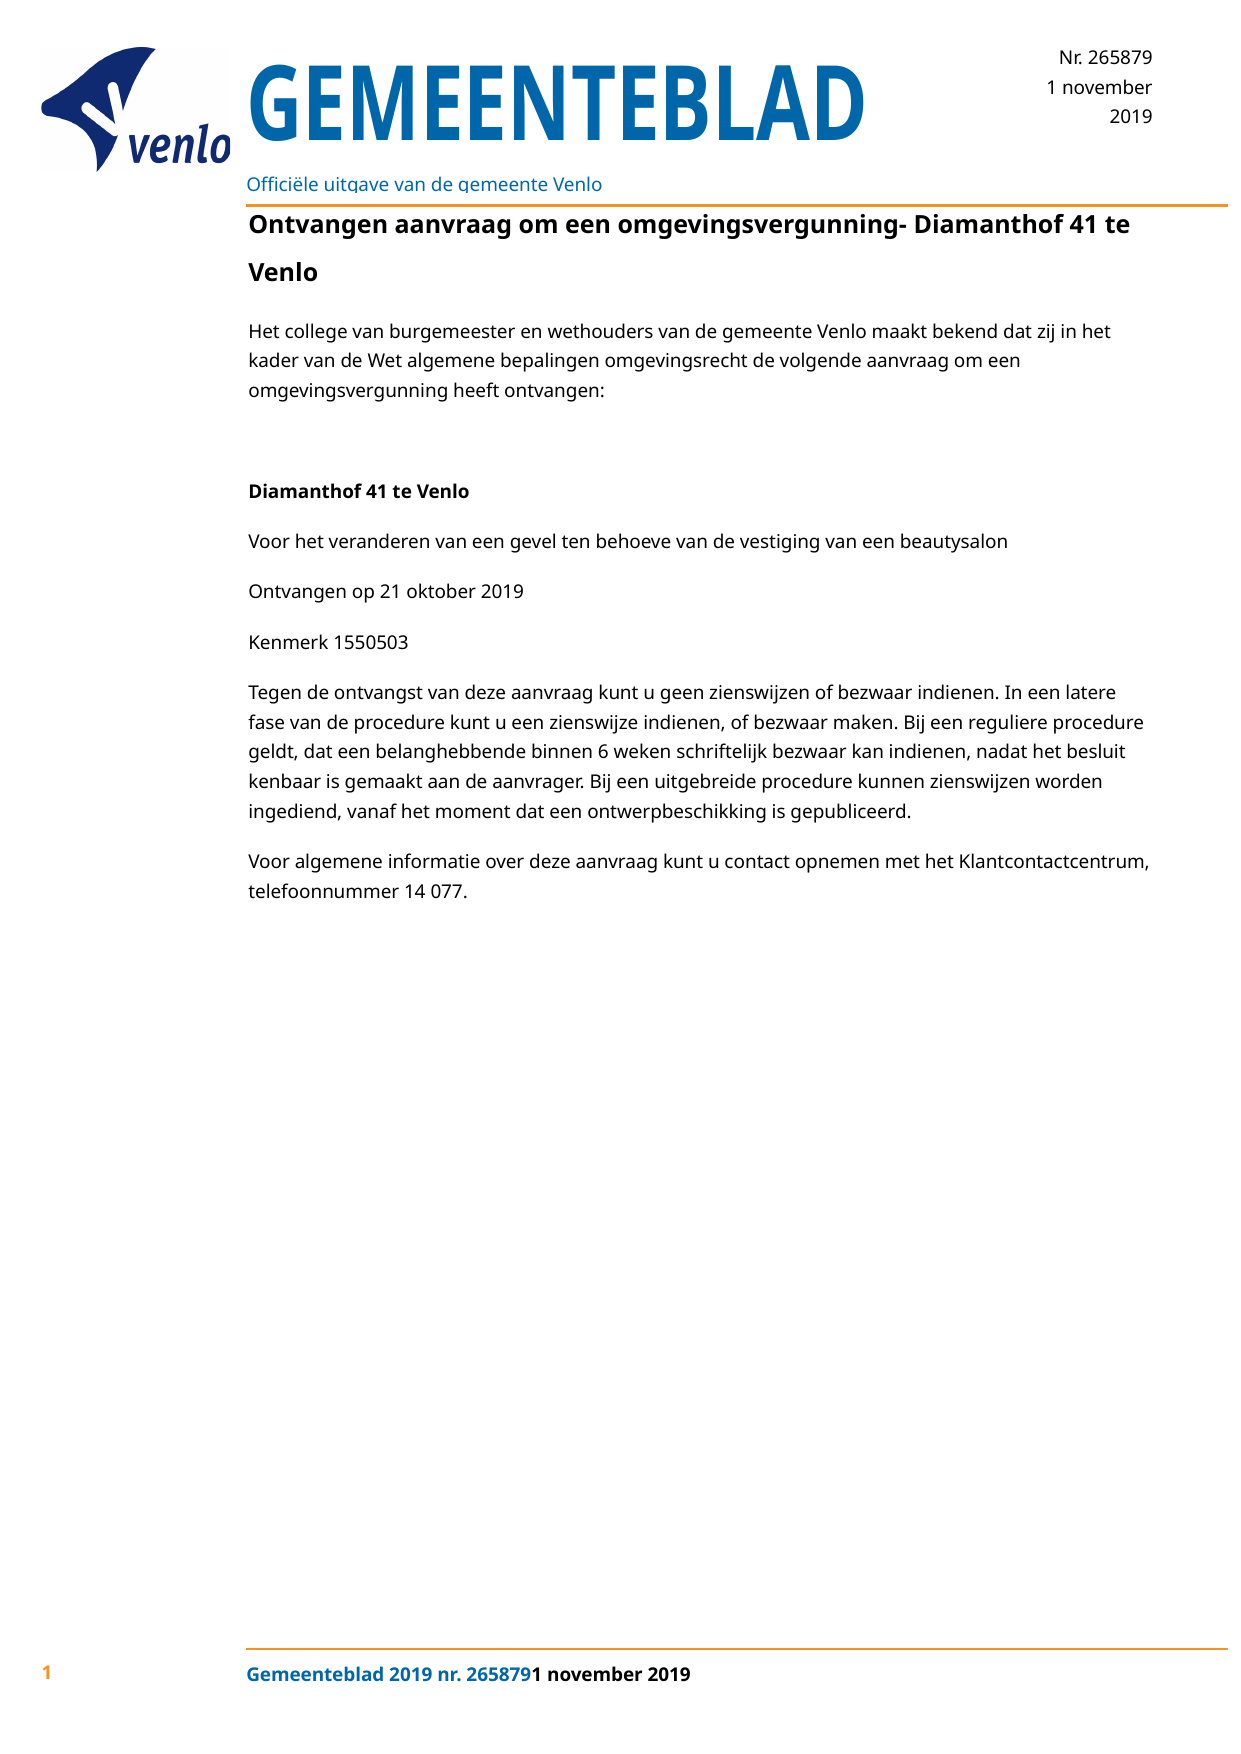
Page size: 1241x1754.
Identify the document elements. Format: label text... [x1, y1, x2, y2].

text Diamanthof 41 te Venlo [248, 478, 1152, 504]
text Ontvangen aanvraag om een omgevingsvergunning- Diamanthof 41 te Venlo [248, 207, 1152, 288]
text Voor algemene informatie over deze aanvraag kunt u contact opnemen met het Klantcontactcentrum, telefoonnummer 14 077. [248, 848, 1152, 904]
text Het college van burgemeester en wethouders van de gemeente Venlo maakt bekend dat zij in het kader van de Wet algemene bepalingen omgevingsrecht de volgende aanvraag om een omgevingsvergunning heeft ontvangen: [248, 318, 1152, 403]
text Kenmerk 1550503 [248, 629, 1152, 655]
text Ontvangen op 21 oktober 2019 [248, 579, 1152, 604]
text Tegen de ontvangst van deze aanvraag kunt u geen zienswijzen of bezwaar indienen. In een latere fase van de procedure kunt u een zienswijze indienen, of bezwaar maken. Bij een reguliere procedure geldt, dat een belanghebbende binnen 6 weken schriftelijk bezwaar kan indienen, nadat het besluit kenbaar is gemaakt aan de aanvrager. Bij een uitgebreide procedure kunnen zienswijzen worden ingediend, vanaf het moment dat een ontwerpbeschikking is gepubliceerd. [248, 679, 1152, 824]
text Voor het veranderen van een gevel ten behoeve van de vestiging van een beautysalon [248, 528, 1152, 554]
picture [41, 47, 231, 172]
